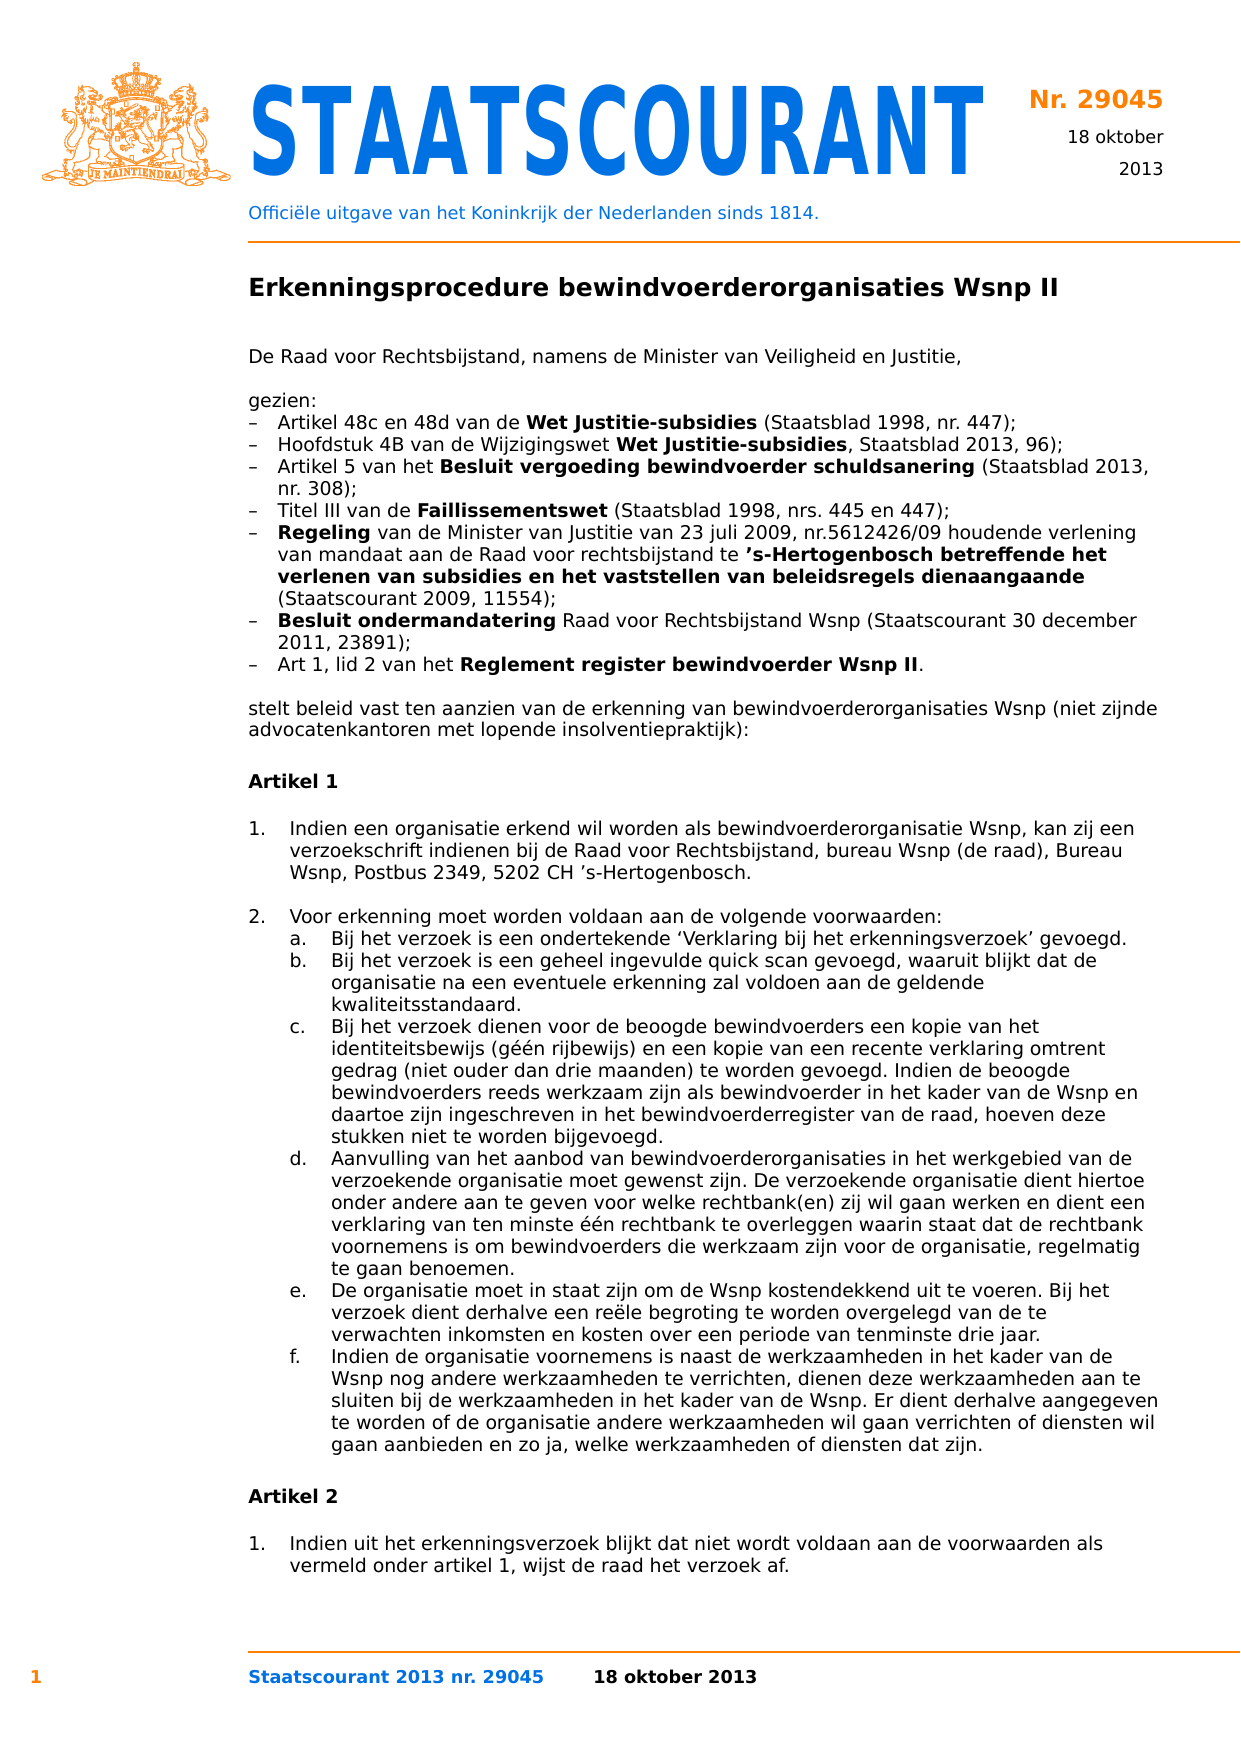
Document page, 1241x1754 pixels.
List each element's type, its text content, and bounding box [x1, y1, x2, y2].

text 1. Indien een organisatie erkend wil worden als bewindvoerderorganisatie Wsnp, kan zij een verzoekschrift indienen bij de Raad voor Rechtsbijstand, bureau Wsnp (de raad), Bureau Wsnp, Postbus 2349, 5202 CH ’s-Hertogenbosch. [248, 818, 1163, 884]
table_header STAATSCOURANT [248, 62, 998, 203]
text – Besluit ondermandatering Raad voor Rechtsbijstand Wsnp (Staatscourant 30 december 2011, 23891); [248, 609, 1163, 653]
picture [41, 62, 231, 186]
text c. Bij het verzoek dienen voor de beoogde bewindvoerders een kopie van het identiteitsbewijs (géén rijbewijs) en een kopie van een recente verklaring omtrent gedrag (niet ouder dan drie maanden) te worden gevoegd. Indien de beoogde bewindvoerders reeds werkzaam zijn als bewindvoerder in het kader van de Wsnp en daartoe zijn ingeschreven in het bewindvoerderregister van de raad, hoeven deze stukken niet te worden bijgevoegd. [289, 1016, 1163, 1148]
text gezien: [248, 390, 1163, 412]
table_cell 2013 [998, 153, 1240, 203]
text f. Indien de organisatie voornemens is naast de werkzaamheden in het kader van de Wsnp nog andere werkzaamheden te verrichten, dienen deze werkzaamheden aan te sluiten bij de werkzaamheden in het kader van de Wsnp. Er dient derhalve aangegeven te worden of de organisatie andere werkzaamheden wil gaan verrichten of diensten wil gaan aanbieden en zo ja, welke werkzaamheden of diensten dat zijn. [289, 1346, 1163, 1456]
text – Artikel 48c en 48d van de Wet Justitie-subsidies (Staatsblad 1998, nr. 447); [248, 412, 1163, 434]
text – Hoofdstuk 4B van de Wijzigingswet Wet Justitie-subsidies, Staatsblad 2013, 96); [248, 434, 1163, 456]
table_cell Officiële uitgave van het Koninkrijk der Nederlanden sinds 1814. [248, 203, 1240, 241]
text 1. Indien uit het erkenningsverzoek blijkt dat niet wordt voldaan aan de voorwaarden als vermeld onder artikel 1, wijst de raad het verzoek af. [248, 1533, 1163, 1577]
subtitle Artikel 2 [248, 1486, 1163, 1508]
text b. Bij het verzoek is een geheel ingevulde quick scan gevoegd, waaruit blijkt dat de organisatie na een eventuele erkenning zal voldoen aan de geldende kwaliteitsstandaard. [289, 950, 1163, 1016]
text – Art 1, lid 2 van het Reglement register bewindvoerder Wsnp II. [248, 653, 1163, 676]
text e. De organisatie moet in staat zijn om de Wsnp kostendekkend uit te voeren. Bij het verzoek dient derhalve een reële begroting te worden overgelegd van de te verwachten inkomsten en kosten over een periode van tenminste drie jaar. [289, 1280, 1163, 1346]
text 2. Voor erkenning moet worden voldaan aan de volgende voorwaarden: [248, 906, 1163, 928]
text – Titel III van de Faillissementswet (Staatsblad 1998, nrs. 445 en 447); [248, 500, 1163, 522]
text De Raad voor Rechtsbijstand, namens de Minister van Veiligheid en Justitie, [248, 346, 1163, 368]
text – Artikel 5 van het Besluit vergoeding bewindvoerder schuldsanering (Staatsblad 2013, nr. 308); [248, 456, 1163, 500]
text a. Bij het verzoek is een ondertekende ‘Verklaring bij het erkenningsverzoek’ gevoegd. [289, 928, 1163, 950]
text – Regeling van de Minister van Justitie van 23 juli 2009, nr.5612426/09 houdende verlening van mandaat aan de Raad voor rechtsbijstand te ’s-Hertogenbosch betreffende het verlenen van subsidies en het vaststellen van beleidsregels dienaangaande (Staatscourant 2009, 11554); [248, 522, 1163, 609]
text d. Aanvulling van het aanbod van bewindvoerderorganisaties in het werkgebied van de verzoekende organisatie moet gewenst zijn. De verzoekende organisatie dient hiertoe onder andere aan te geven voor welke rechtbank(en) zij wil gaan werken en dient een verklaring van ten minste één rechtbank te overleggen waarin staat dat de rechtbank voornemens is om bewindvoerders die werkzaam zijn voor de organisatie, regelmatig te gaan benoemen. [289, 1148, 1163, 1280]
table_cell 18 oktober [998, 121, 1240, 153]
subtitle Artikel 1 [248, 771, 1163, 793]
text stelt beleid vast ten aanzien van de erkenning van bewindvoerderorganisaties Wsnp (niet zijnde advocatenkantoren met lopende insolventiepraktijk): [248, 697, 1163, 741]
subtitle Erkenningsprocedure bewindvoerderorganisaties Wsnp II [248, 273, 1163, 302]
table_header Nr. 29045 [998, 62, 1240, 121]
table_header [25, 62, 248, 241]
